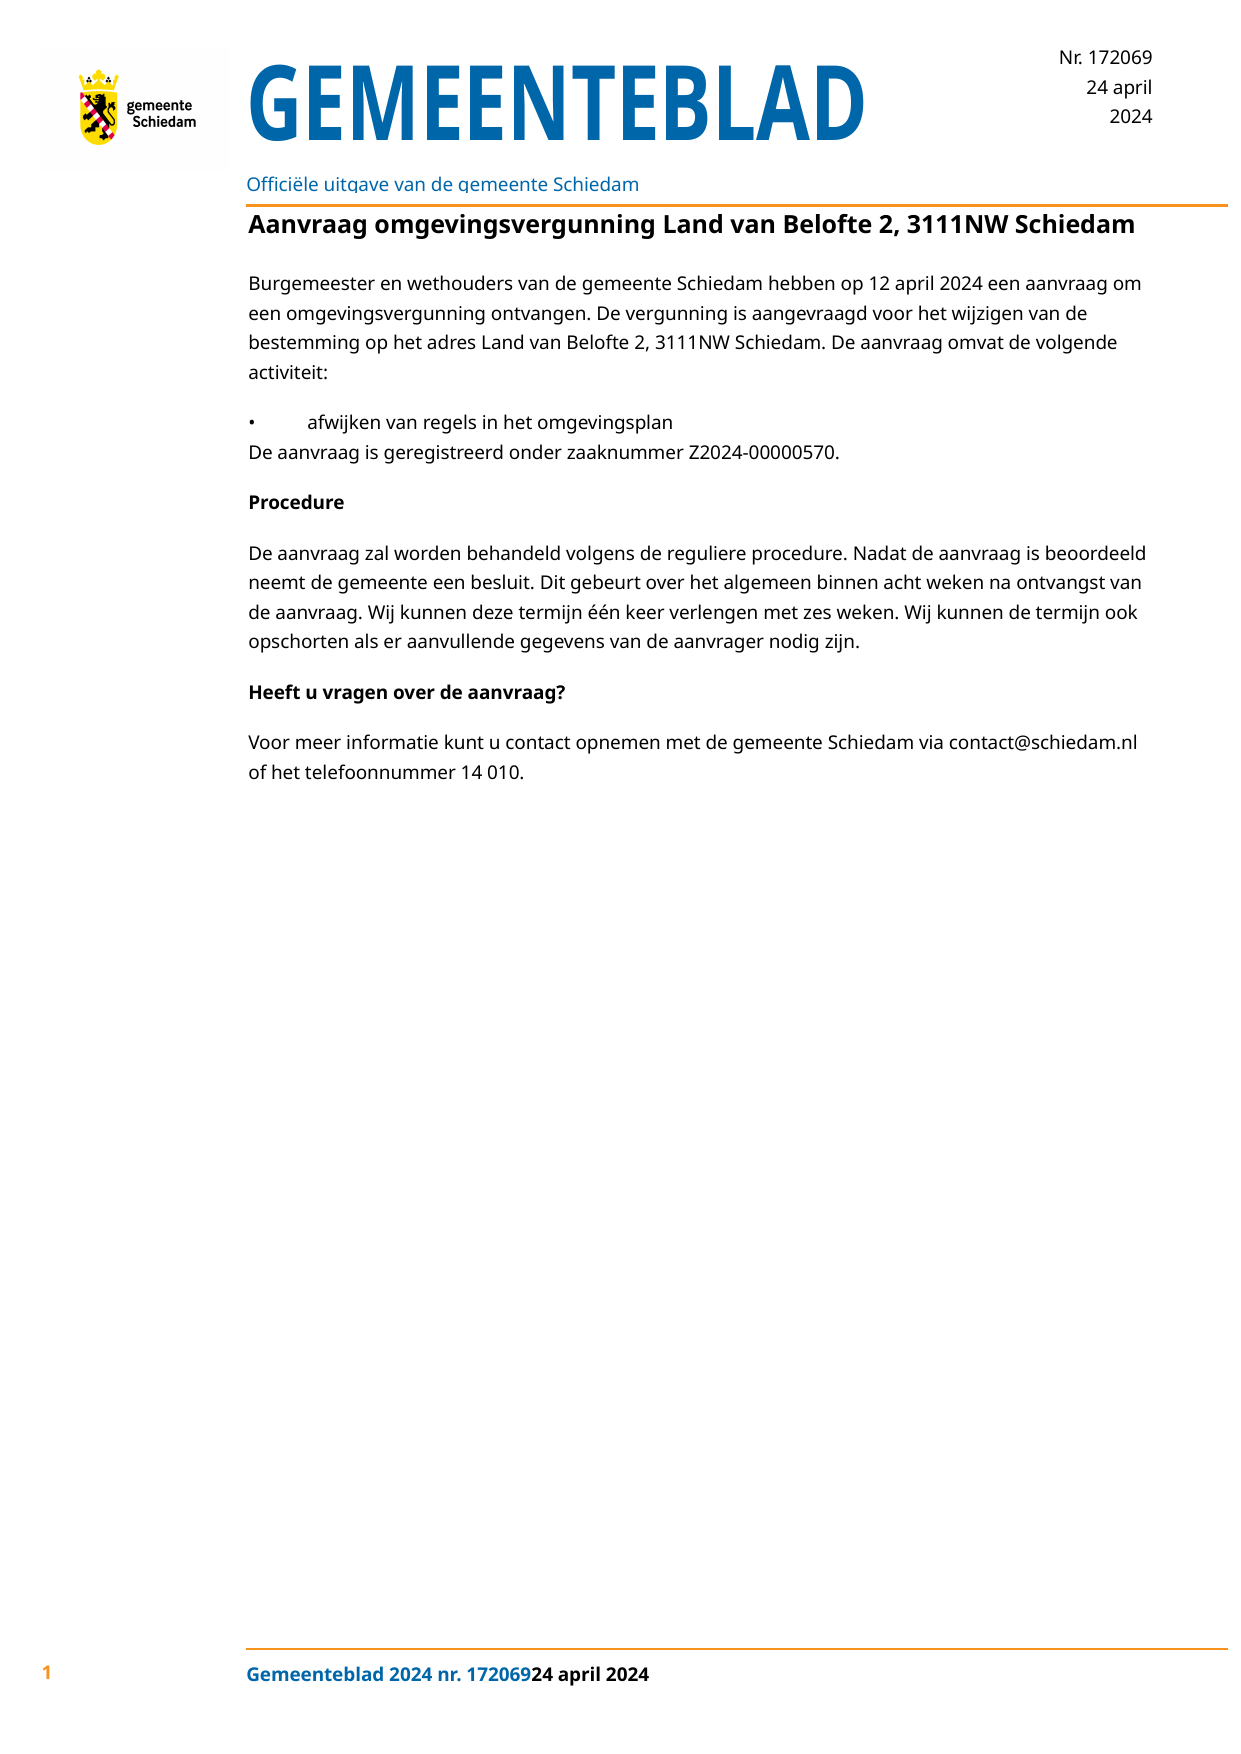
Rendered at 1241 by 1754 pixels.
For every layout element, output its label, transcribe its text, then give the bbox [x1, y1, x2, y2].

text Burgemeester en wethouders van de gemeente Schiedam hebben op 12 april 2024 een aanvraag om een omgevingsvergunning ontvangen. De vergunning is aangevraagd voor het wijzigen van de bestemming op het adres Land van Belofte 2, 3111NW Schiedam. De aanvraag omvat de volgende activiteit: [248, 270, 1152, 385]
picture [41, 47, 231, 172]
text Voor meer informatie kunt u contact opnemen met de gemeente Schiedam via contact@schiedam.nl of het telefoonnummer 14 010. [248, 729, 1152, 785]
text De aanvraag zal worden behandeld volgens de reguliere procedure. Nadat de aanvraag is beoordeeld neemt de gemeente een besluit. Dit gebeurt over het algemeen binnen acht weken na ontvangst van de aanvraag. Wij kunnen deze termijn één keer verlengen met zes weken. Wij kunnen de termijn ook opschorten als er aanvullende gegevens van de aanvrager nodig zijn. [248, 540, 1152, 654]
text Procedure [248, 489, 1152, 515]
text Heeft u vragen over de aanvraag? [248, 679, 1152, 705]
text De aanvraag is geregistreerd onder zaaknummer Z2024-00000570. [248, 439, 1152, 465]
list afwijken van regels in het omgevingsplan [248, 409, 1152, 435]
text Aanvraag omgevingsvergunning Land van Belofte 2, 3111NW Schiedam [248, 207, 1152, 241]
